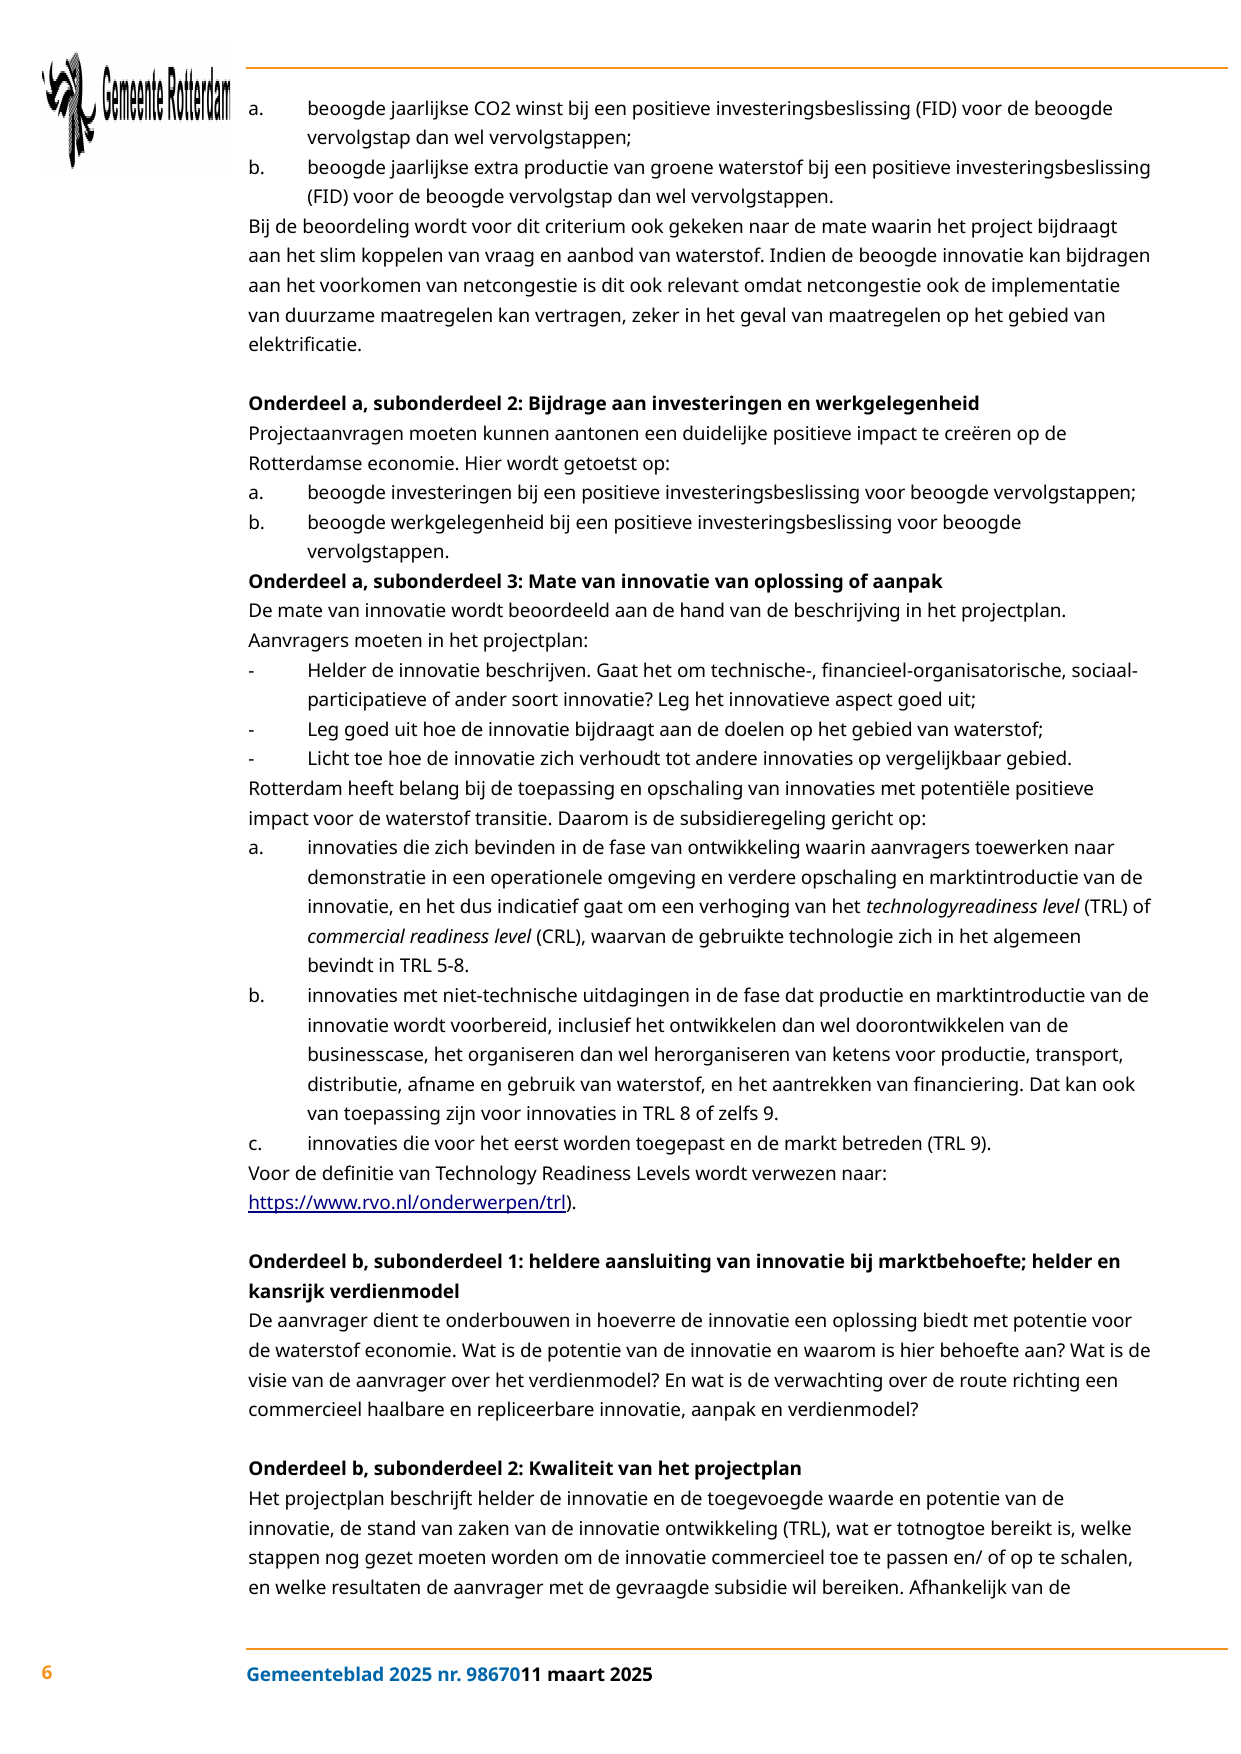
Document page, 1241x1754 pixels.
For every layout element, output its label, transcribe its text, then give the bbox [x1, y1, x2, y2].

text Het projectplan beschrijft helder de innovatie en de toegevoegde waarde en potentie van de innovatie, de stand van zaken van de innovatie ontwikkeling (TRL), wat er totnogtoe bereikt is, welke stappen nog gezet moeten worden om de innovatie commercieel toe te passen en/ of op te schalen, en welke resultaten de aanvrager met de gevraagde subsidie wil bereiken. Afhankelijk van de [248, 1485, 1152, 1600]
list innovaties die voor het eerst worden toegepast en de markt betreden (TRL 9). [248, 1130, 1152, 1156]
text Bij de beoordeling wordt voor dit criterium ook gekeken naar de mate waarin het project bijdraagt aan het slim koppelen van vraag en aanbod van waterstof. Indien de beoogde innovatie kan bijdragen aan het voorkomen van netcongestie is dit ook relevant omdat netcongestie ook de implementatie van duurzame maatregelen kan vertragen, zeker in het geval van maatregelen op het gebied van elektrificatie. [248, 213, 1152, 357]
list innovaties met niet-technische uitdagingen in de fase dat productie en marktintroductie van de innovatie wordt voorbereid, inclusief het ontwikkelen dan wel doorontwikkelen van de businesscase, het organiseren dan wel herorganiseren van ketens voor productie, transport, distributie, afname en gebruik van waterstof, en het aantrekken van financiering. Dat kan ook van toepassing zijn voor innovaties in TRL 8 of zelfs 9. [248, 982, 1152, 1126]
text Onderdeel a, subonderdeel 3: Mate van innovatie van oplossing of aanpak [248, 568, 1152, 594]
list Helder de innovatie beschrijven. Gaat het om technische-, financieel-organisatorische, sociaal-participatieve of ander soort innovatie? Leg het innovatieve aspect goed uit; [248, 657, 1152, 712]
text Onderdeel b, subonderdeel 2: Kwaliteit van het projectplan [248, 1456, 1152, 1481]
text Rotterdam heeft belang bij de toepassing en opschaling van innovaties met potentiële positieve impact voor de waterstof transitie. Daarom is de subsidieregeling gericht op: [248, 775, 1152, 831]
text De aanvrager dient te onderbouwen in hoeverre de innovatie een oplossing biedt met potentie voor de waterstof economie. Wat is de potentie van de innovatie en waarom is hier behoefte aan? Wat is de visie van de aanvrager over het verdienmodel? En wat is de verwachting over de route richting een commercieel haalbare en repliceerbare innovatie, aanpak en verdienmodel? [248, 1308, 1152, 1422]
list Licht toe hoe de innovatie zich verhoudt tot andere innovaties op vergelijkbaar gebied. [248, 746, 1152, 771]
list beoogde jaarlijkse CO2 winst bij een positieve investeringsbeslissing (FID) voor de beoogde vervolgstap dan wel vervolgstappen; [248, 95, 1152, 150]
picture [41, 47, 231, 172]
list innovaties die zich bevinden in de fase van ontwikkeling waarin aanvragers toewerken naar demonstratie in een operationele omgeving en verdere opschaling en marktintroductie van de innovatie, en het dus indicatief gaat om een verhoging van het technologyreadiness level (TRL) of commercial readiness level (CRL), waarvan de gebruikte technologie zich in het algemeen bevindt in TRL 5-8. [248, 834, 1152, 978]
list beoogde werkgelegenheid bij een positieve investeringsbeslissing voor beoogde vervolgstappen. [248, 509, 1152, 564]
text Voor de definitie van Technology Readiness Levels wordt verwezen naar: https://www.rvo.nl/onderwerpen/trl). [248, 1160, 1152, 1215]
list beoogde jaarlijkse extra productie van groene waterstof bij een positieve investeringsbeslissing (FID) voor de beoogde vervolgstap dan wel vervolgstappen. [248, 154, 1152, 209]
list beoogde investeringen bij een positieve investeringsbeslissing voor beoogde vervolgstappen; [248, 479, 1152, 505]
text Projectaanvragen moeten kunnen aantonen een duidelijke positieve impact te creëren op de Rotterdamse economie. Hier wordt getoetst op: [248, 420, 1152, 476]
text Onderdeel a, subonderdeel 2: Bijdrage aan investeringen en werkgelegenheid [248, 391, 1152, 416]
text De mate van innovatie wordt beoordeeld aan de hand van de beschrijving in het projectplan. Aanvragers moeten in het projectplan: [248, 598, 1152, 653]
list Leg goed uit hoe de innovatie bijdraagt aan de doelen op het gebied van waterstof; [248, 716, 1152, 742]
text Onderdeel b, subonderdeel 1: heldere aansluiting van innovatie bij marktbehoefte; helder en kansrijk verdienmodel [248, 1248, 1152, 1304]
